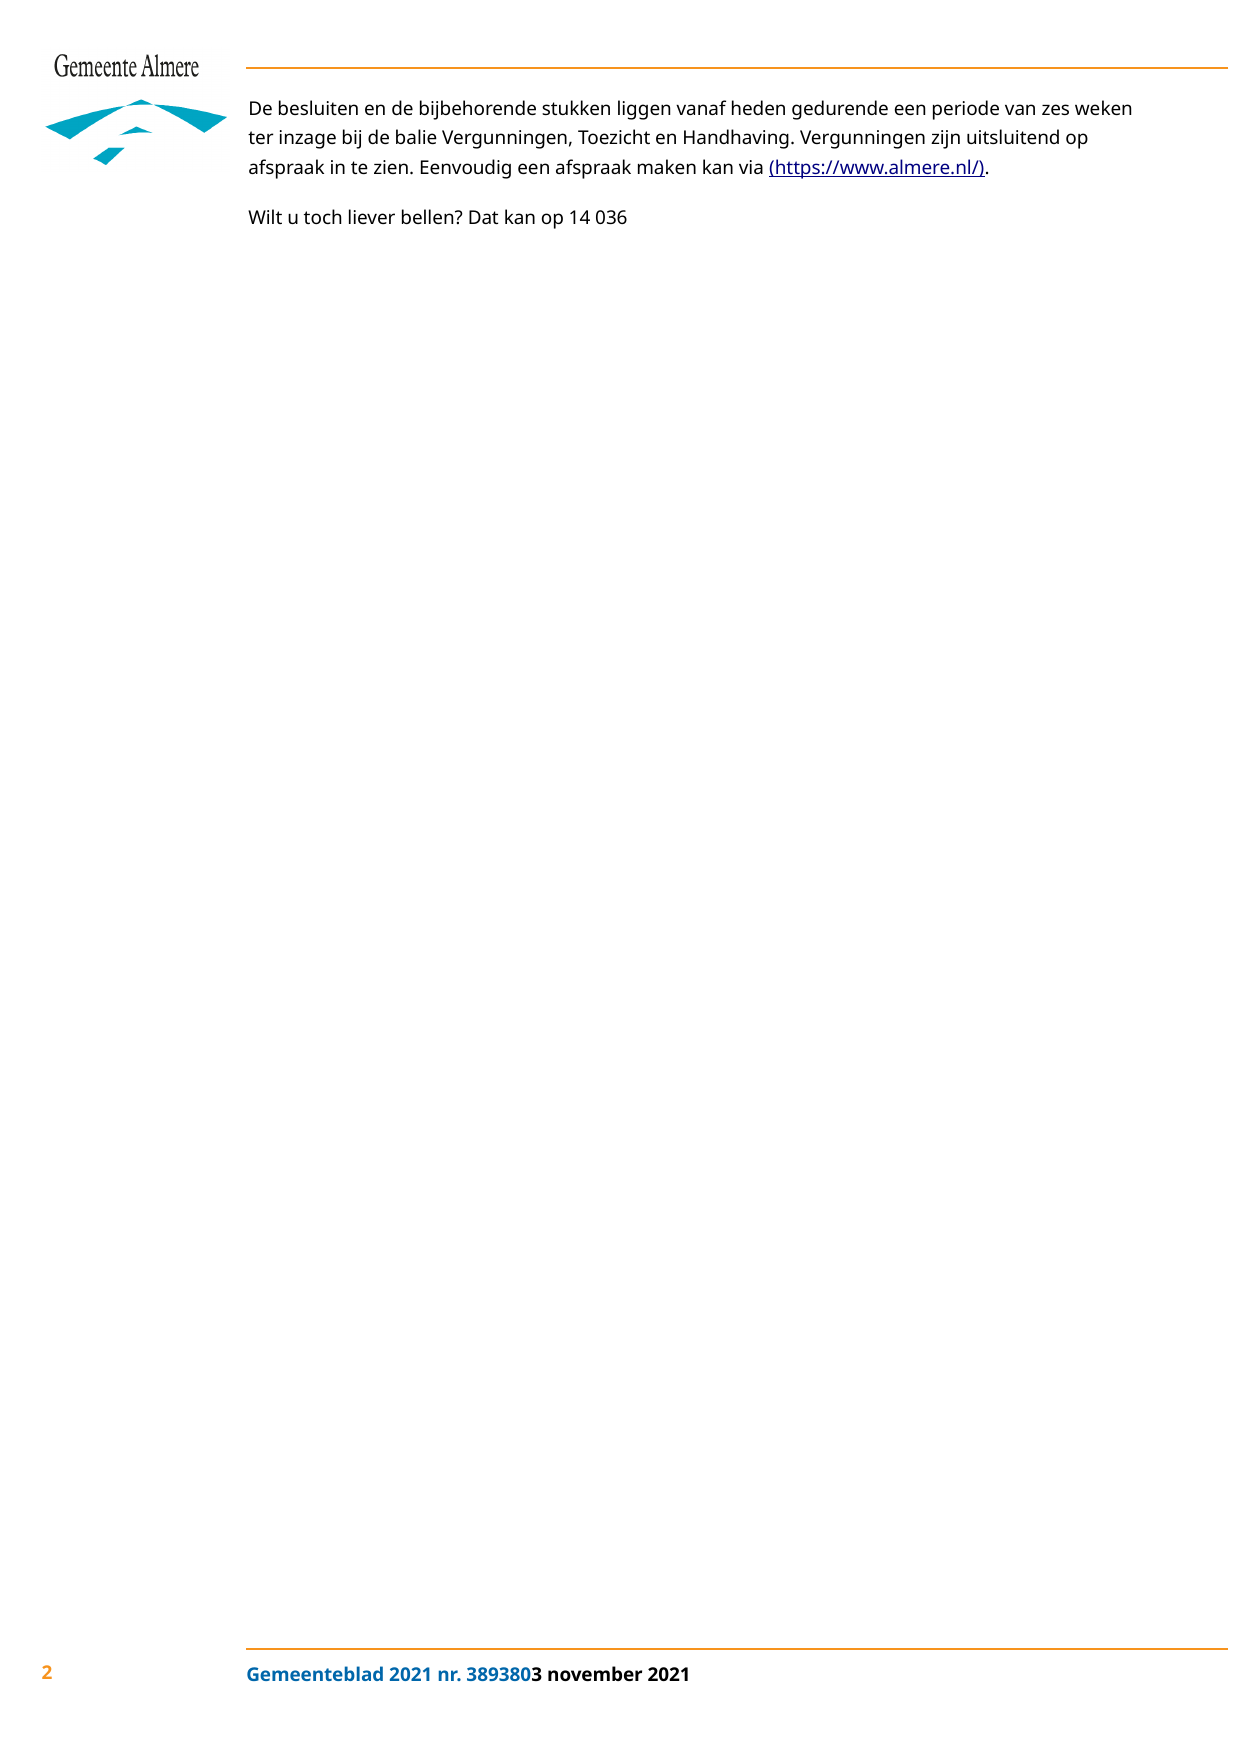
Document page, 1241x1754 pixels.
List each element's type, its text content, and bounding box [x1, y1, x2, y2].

picture [41, 47, 231, 172]
text Wilt u toch liever bellen? Dat kan op 14 036 [248, 204, 1152, 230]
text De besluiten en de bijbehorende stukken liggen vanaf heden gedurende een periode van zes weken ter inzage bij de balie Vergunningen, Toezicht en Handhaving. Vergunningen zijn uitsluitend op afspraak in te zien. Eenvoudig een afspraak maken kan via (https://www.almere.nl/). [248, 95, 1152, 180]
